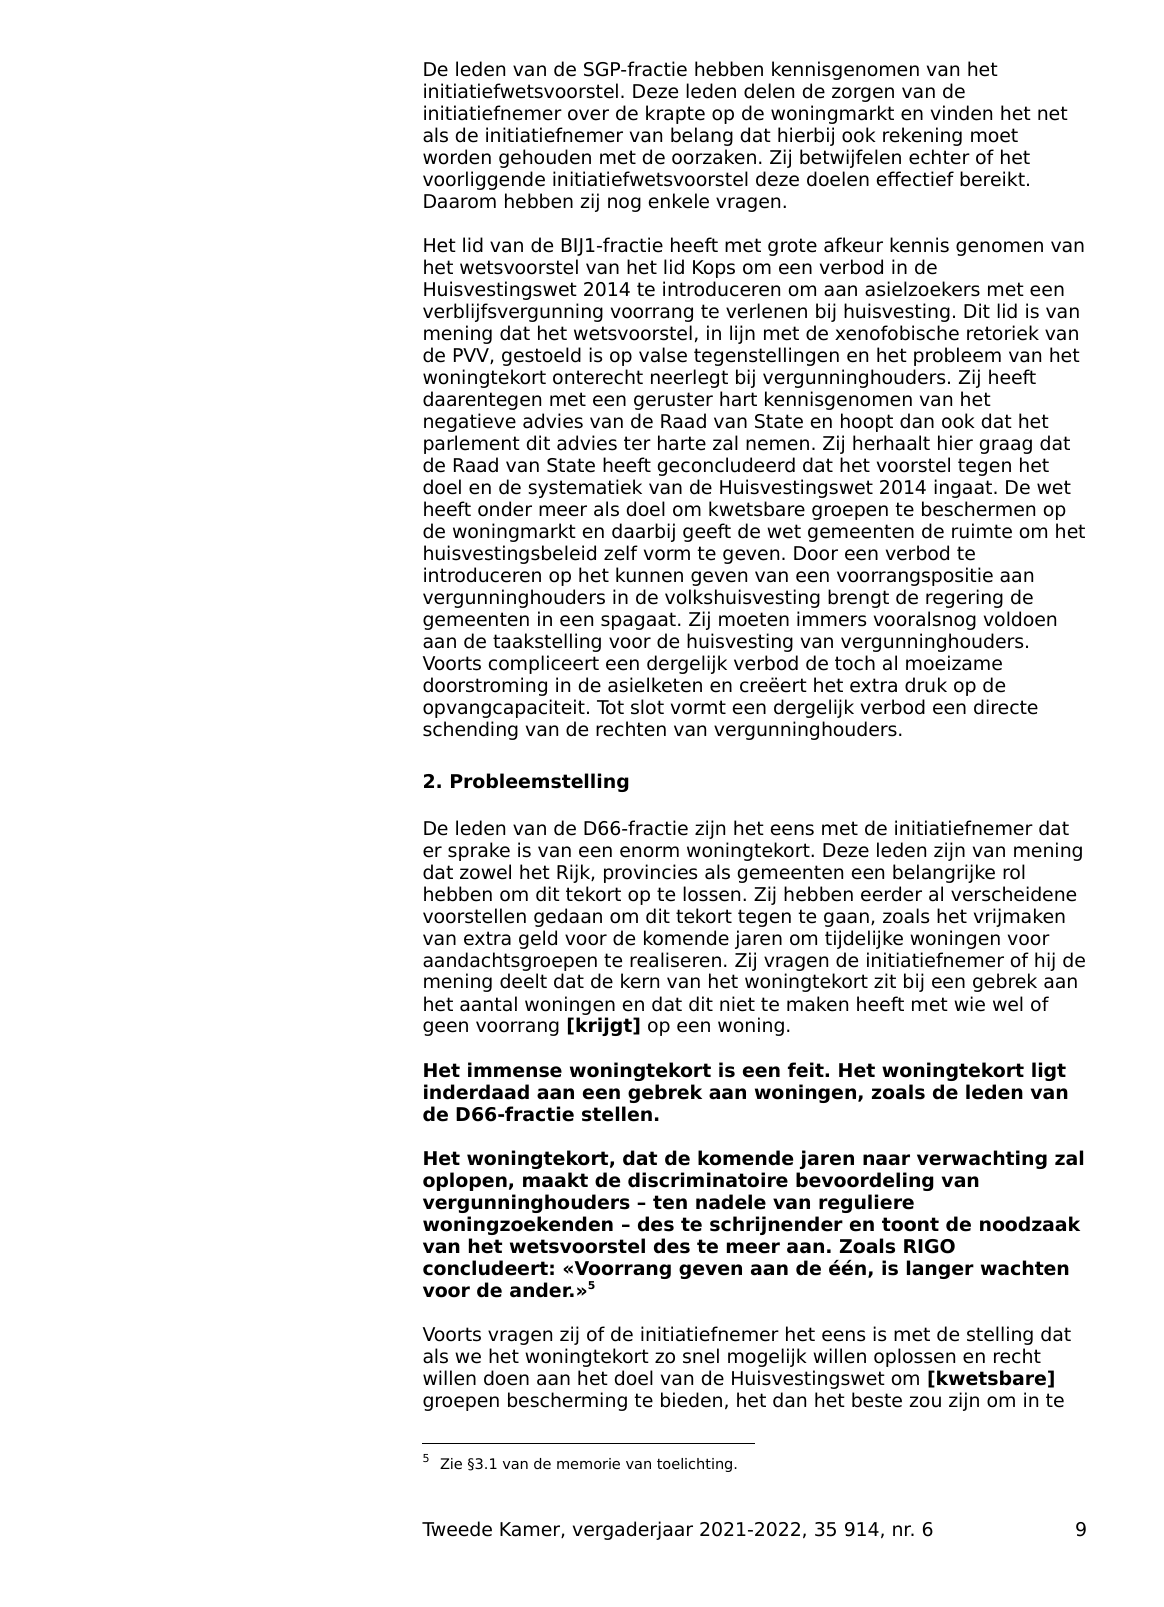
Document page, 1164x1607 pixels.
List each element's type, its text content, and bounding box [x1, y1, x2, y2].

subtitle Het woningtekort, dat de komende jaren naar verwachting zal oplopen, maakt de discriminatoire bevoordeling van vergunninghouders – ten nadele van reguliere woningzoekenden – des te schrijnender en toont de noodzaak van het wetsvoorstel des te meer aan. Zoals RIGO concludeert: «Voorrang geven aan de één, is langer wachten voor de ander.» [422, 1148, 1087, 1302]
text Het lid van de BIJ1-fractie heeft met grote afkeur kennis genomen van het wetsvoorstel van het lid Kops om een verbod in de Huisvestingswet 2014 te introduceren om aan asielzoekers met een verblijfsvergunning voorrang te verlenen bij huisvesting. Dit lid is van mening dat het wetsvoorstel, in lijn met de xenofobische retoriek van de PVV, gestoeld is op valse tegenstellingen en het probleem van het woningtekort onterecht neerlegt bij vergunninghouders. Zij heeft daarentegen met een geruster hart kennisgenomen van het negatieve advies van de Raad van State en hoopt dan ook dat het parlement dit advies ter harte zal nemen. Zij herhaalt hier graag dat de Raad van State heeft geconcludeerd dat het voorstel tegen het doel en de systematiek van de Huisvestingswet 2014 ingaat. De wet heeft onder meer als doel om kwetsbare groepen te beschermen op de woningmarkt en daarbij geeft de wet gemeenten de ruimte om het huisvestingsbeleid zelf vorm te geven. Door een verbod te introduceren op het kunnen geven van een voorrangspositie aan vergunninghouders in de volkshuisvesting brengt de regering de gemeenten in een spagaat. Zij moeten immers vooralsnog voldoen aan de taakstelling voor de huisvesting van vergunninghouders. Voorts compliceert een dergelijk verbod de toch al moeizame doorstroming in de asielketen en creëert het extra druk op de opvangcapaciteit. Tot slot vormt een dergelijk verbod een directe schending van de rechten van vergunninghouders. [422, 235, 1087, 741]
text De leden van de D66-fractie zijn het eens met de initiatiefnemer dat er sprake is van een enorm woningtekort. Deze leden zijn van mening dat zowel het Rijk, provincies als gemeenten een belangrijke rol hebben om dit tekort op te lossen. Zij hebben eerder al verscheidene voorstellen gedaan om dit tekort tegen te gaan, zoals het vrijmaken van extra geld voor de komende jaren om tijdelijke woningen voor aandachtsgroepen te realiseren. Zij vragen de initiatiefnemer of hij de mening deelt dat de kern van het woningtekort zit bij een gebrek aan het aantal woningen en dat dit niet te maken heeft met wie wel of geen voorrang [krijgt] op een woning. [422, 818, 1087, 1037]
text Zie §3.1 van de memorie van toelichting. [422, 1452, 1087, 1474]
subtitle 2. Probleemstelling [422, 771, 1087, 793]
text Het immense woningtekort is een feit. Het woningtekort ligt inderdaad aan een gebrek aan woningen, zoals de leden van de D66-fractie stellen. [422, 1059, 1087, 1126]
text Voorts vragen zij of de initiatiefnemer het eens is met de stelling dat als we het woningtekort zo snel mogelijk willen oplossen en recht willen doen aan het doel van de Huisvestingswet om [kwetsbare] groepen bescherming te bieden, het dan het beste zou zijn om in te [422, 1324, 1087, 1412]
text De leden van de SGP-fractie hebben kennisgenomen van het initiatiefwetsvoorstel. Deze leden delen de zorgen van de initiatiefnemer over de krapte op de woningmarkt en vinden het net als de initiatiefnemer van belang dat hierbij ook rekening moet worden gehouden met de oorzaken. Zij betwijfelen echter of het voorliggende initiatiefwetsvoorstel deze doelen effectief bereikt. Daarom hebben zij nog enkele vragen. [422, 59, 1087, 213]
